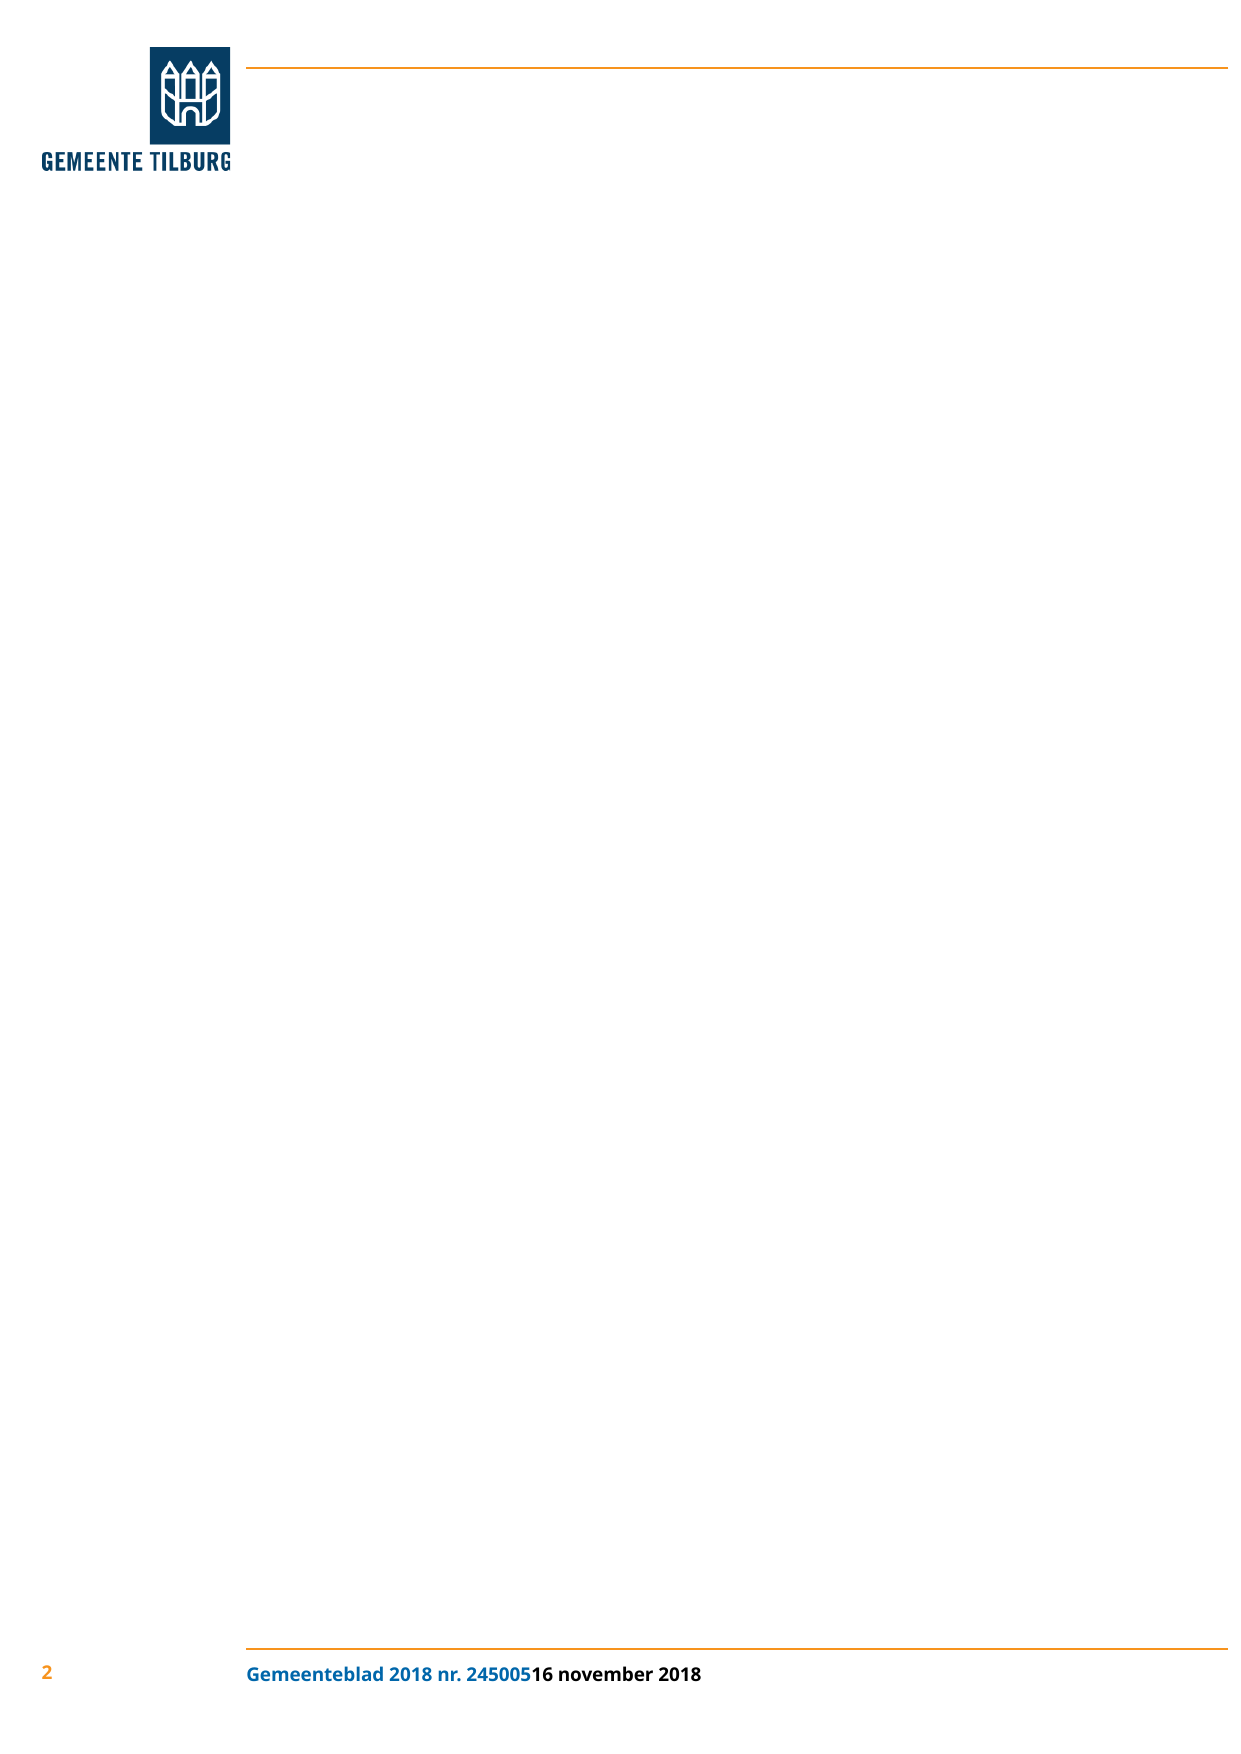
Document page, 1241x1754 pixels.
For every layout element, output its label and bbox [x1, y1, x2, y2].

picture [41, 47, 231, 172]
